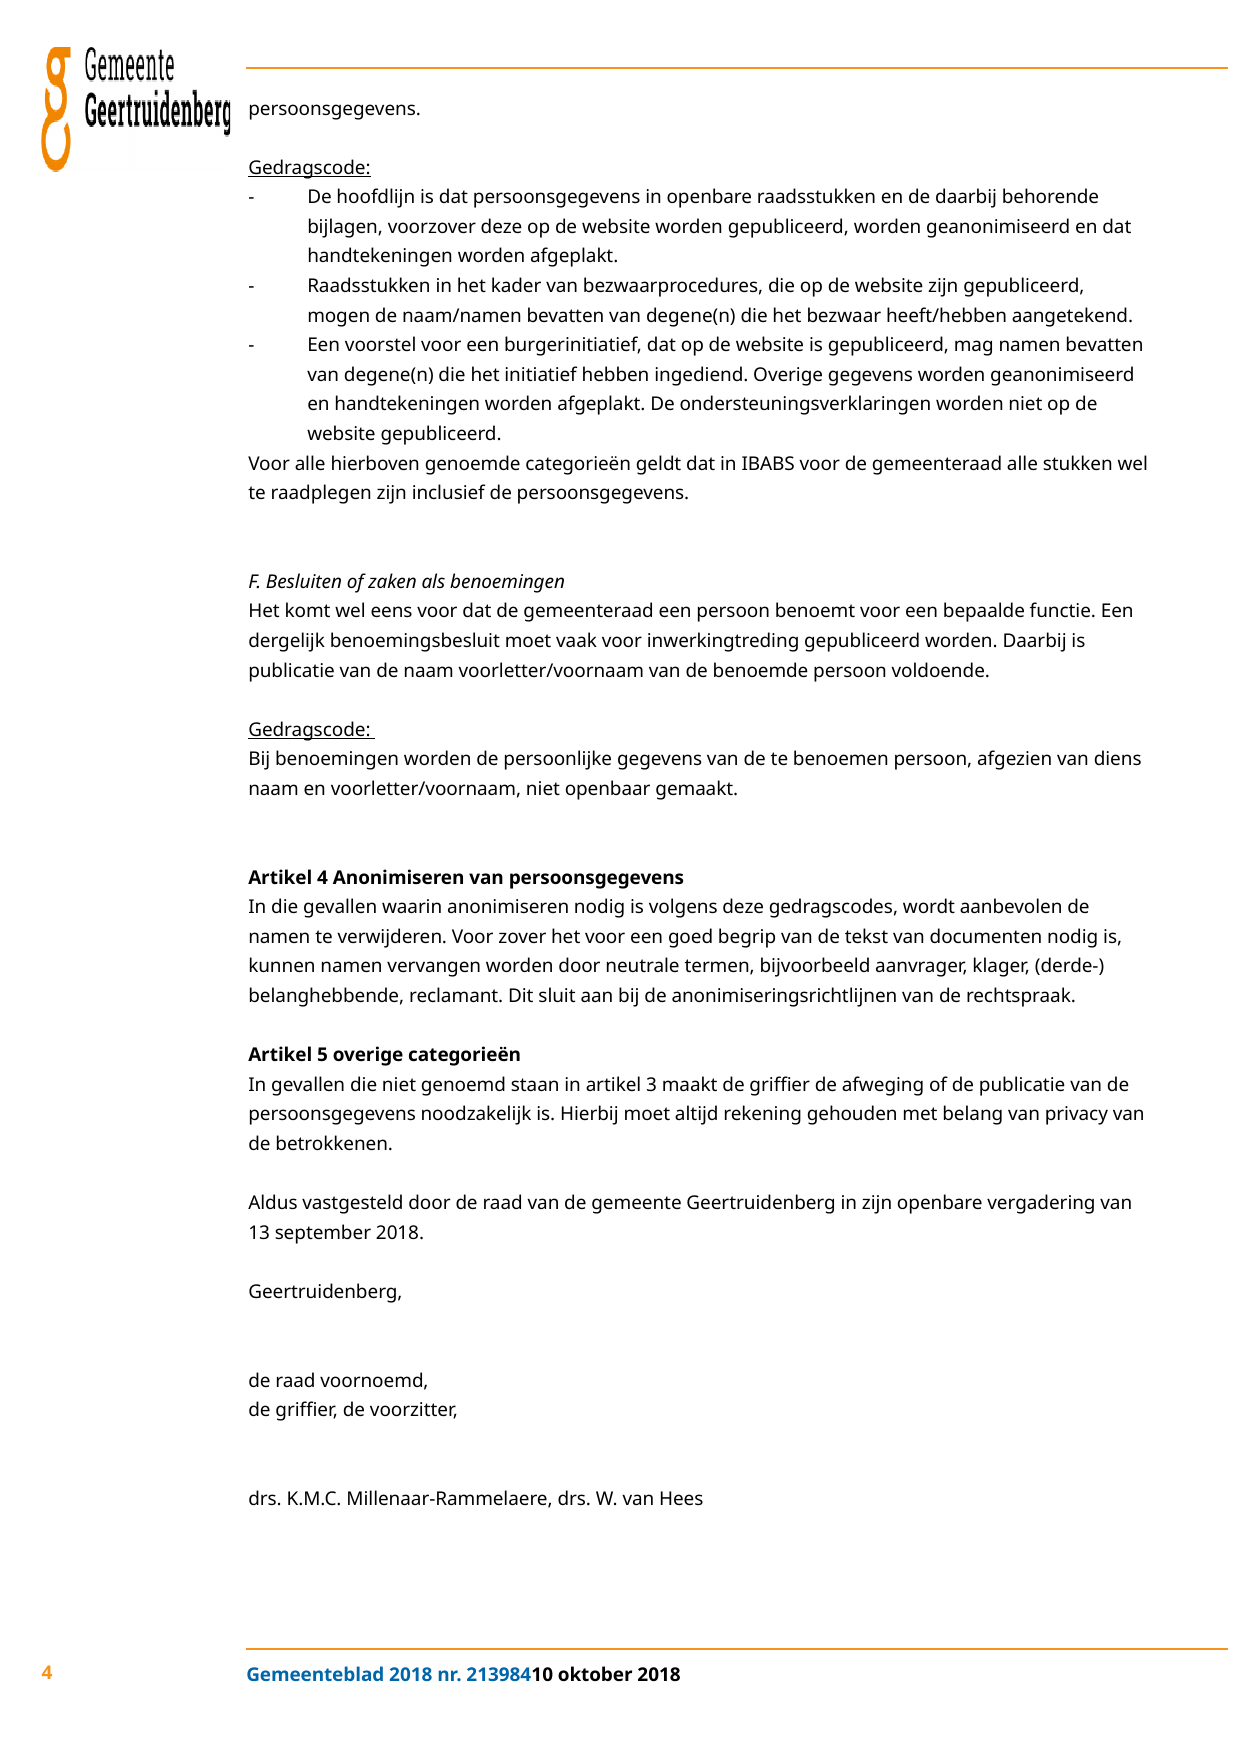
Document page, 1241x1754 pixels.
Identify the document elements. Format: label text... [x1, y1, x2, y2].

text In gevallen die niet genoemd staan in artikel 3 maakt de griffier de afweging of de publicatie van de persoonsgegevens noodzakelijk is. Hierbij moet altijd rekening gehouden met belang van privacy van de betrokkenen. [248, 1071, 1152, 1156]
text Artikel 4 Anonimiseren van persoonsgegevens [248, 864, 1152, 890]
text drs. K.M.C. Millenaar-Rammelaere, drs. W. van Hees [248, 1485, 1152, 1511]
picture [41, 47, 231, 172]
text Gedragscode: [248, 716, 1152, 742]
text F. Besluiten of zaken als benoemingen [248, 568, 1152, 594]
text Gedragscode: [248, 154, 1152, 180]
text Aldus vastgesteld door de raad van de gemeente Geertruidenberg in zijn openbare vergadering van 13 september 2018. [248, 1189, 1152, 1245]
text Voor alle hierboven genoemde categorieën geldt dat in IBABS voor de gemeenteraad alle stukken wel te raadplegen zijn inclusief de persoonsgegevens. [248, 450, 1152, 505]
text de raad voornoemd, [248, 1367, 1152, 1393]
text Bij benoemingen worden de persoonlijke gegevens van de te benoemen persoon, afgezien van diens naam en voorletter/voornaam, niet openbaar gemaakt. [248, 746, 1152, 801]
text Het komt wel eens voor dat de gemeenteraad een persoon benoemt voor een bepaalde functie. Een dergelijk benoemingsbesluit moet vaak voor inwerkingtreding gepubliceerd worden. Daarbij is publicatie van de naam voorletter/voornaam van de benoemde persoon voldoende. [248, 598, 1152, 683]
text de griffier, de voorzitter, [248, 1396, 1152, 1422]
list De hoofdlijn is dat persoonsgegevens in openbare raadsstukken en de daarbij behorende bijlagen, voorzover deze op de website worden gepubliceerd, worden geanonimiseerd en dat handtekeningen worden afgeplakt. [248, 183, 1152, 268]
text Geertruidenberg, [248, 1278, 1152, 1304]
text In die gevallen waarin anonimiseren nodig is volgens deze gedragscodes, wordt aanbevolen de namen te verwijderen. Voor zover het voor een goed begrip van de tekst van documenten nodig is, kunnen namen vervangen worden door neutrale termen, bijvoorbeeld aanvrager, klager, (derde-) belanghebbende, reclamant. Dit sluit aan bij de anonimiseringsrichtlijnen van de rechtspraak. [248, 893, 1152, 1008]
text Artikel 5 overige categorieën [248, 1041, 1152, 1067]
list Raadsstukken in het kader van bezwaarprocedures, die op de website zijn gepubliceerd, mogen de naam/namen bevatten van degene(n) die het bezwaar heeft/hebben aangetekend. [248, 272, 1152, 328]
text persoonsgegevens. [248, 95, 1152, 121]
list Een voorstel voor een burgerinitiatief, dat op de website is gepubliceerd, mag namen bevatten van degene(n) die het initiatief hebben ingediend. Overige gegevens worden geanonimiseerd en handtekeningen worden afgeplakt. De ondersteuningsverklaringen worden niet op de website gepubliceerd. [248, 331, 1152, 446]
